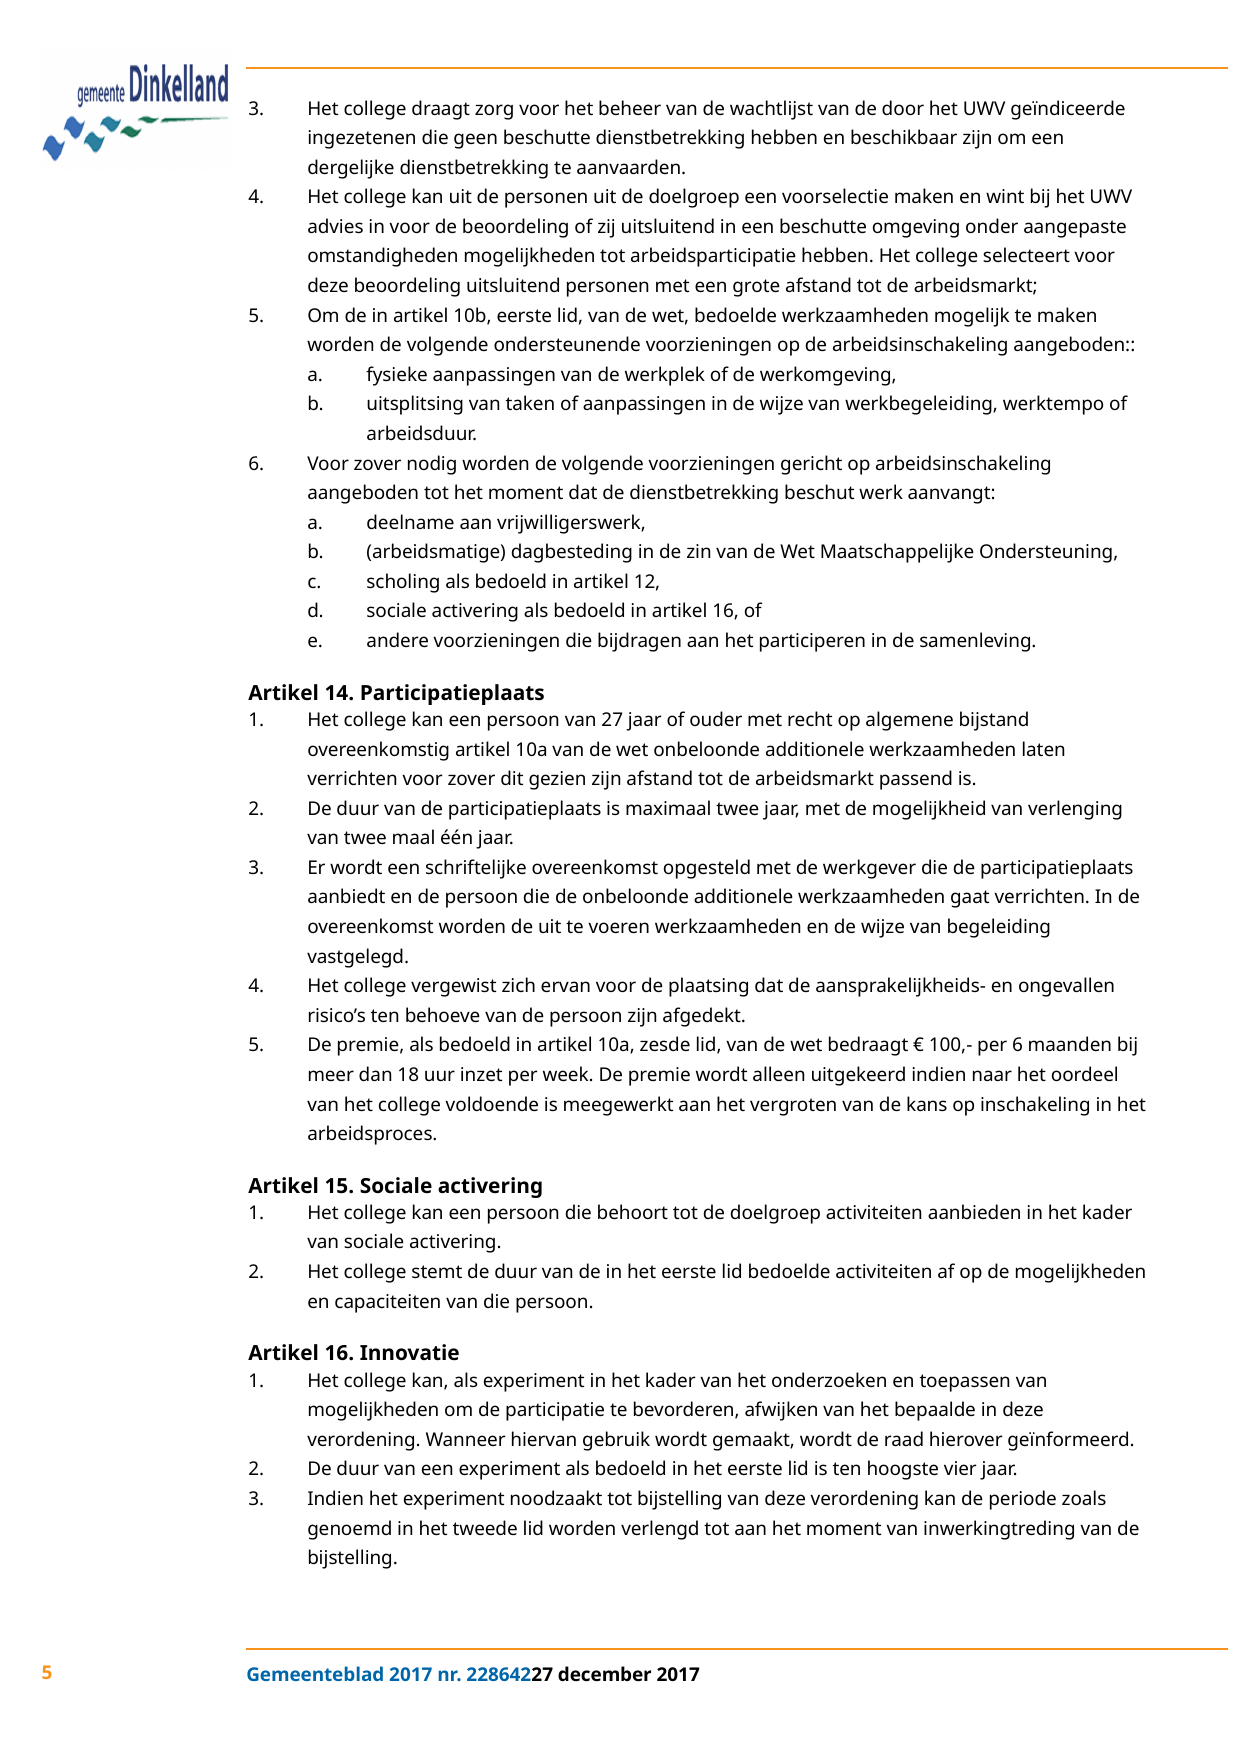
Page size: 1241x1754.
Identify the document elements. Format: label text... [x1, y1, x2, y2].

list De premie, als bedoeld in artikel 10a, zesde lid, van de wet bedraagt € 100,- per 6 maanden bij meer dan 18 uur inzet per week. De premie wordt alleen uitgekeerd indien naar het oordeel van het college voldoende is meegewerkt aan het vergroten van de kans op inschakeling in het arbeidsproces. [248, 1032, 1152, 1146]
list scholing als bedoeld in artikel 12, [307, 568, 1152, 594]
list Het college kan, als experiment in het kader van het onderzoeken en toepassen van mogelijkheden om de participatie te bevorderen, afwijken van het bepaalde in deze verordening. Wanneer hiervan gebruik wordt gemaakt, wordt de raad hierover geïnformeerd. [248, 1367, 1152, 1452]
list Het college draagt zorg voor het beheer van de wachtlijst van de door het UWV geïndiceerde ingezetenen die geen beschutte dienstbetrekking hebben en beschikbaar zijn om een dergelijke dienstbetrekking te aanvaarden. [248, 95, 1152, 180]
list Het college kan een persoon van 27 jaar of ouder met recht op algemene bijstand overeenkomstig artikel 10a van de wet onbeloonde additionele werkzaamheden laten verrichten voor zover dit gezien zijn afstand tot de arbeidsmarkt passend is. [248, 706, 1152, 791]
list uitsplitsing van taken of aanpassingen in de wijze van werkbegeleiding, werktempo of arbeidsduur. [307, 391, 1152, 446]
list Het college kan uit de personen uit de doelgroep een voorselectie maken en wint bij het UWV advies in voor de beoordeling of zij uitsluitend in een beschutte omgeving onder aangepaste omstandigheden mogelijkheden tot arbeidsparticipatie hebben. Het college selecteert voor deze beoordeling uitsluitend personen met een grote afstand tot de arbeidsmarkt; [248, 183, 1152, 298]
list fysieke aanpassingen van de werkplek of de werkomgeving, [307, 361, 1152, 387]
list Het college kan een persoon die behoort tot de doelgroep activiteiten aanbieden in het kader van sociale activering. [248, 1199, 1152, 1254]
text Artikel 15. Sociale activering [248, 1171, 1152, 1199]
list De duur van de participatieplaats is maximaal twee jaar, met de mogelijkheid van verlenging van twee maal één jaar. [248, 795, 1152, 850]
list Om de in artikel 10b, eerste lid, van de wet, bedoelde werkzaamheden mogelijk te maken worden de volgende ondersteunende voorzieningen op de arbeidsinschakeling aangeboden:: [248, 302, 1152, 357]
list Er wordt een schriftelijke overeenkomst opgesteld met de werkgever die de participatieplaats aanbiedt en de persoon die de onbeloonde additionele werkzaamheden gaat verrichten. In de overeenkomst worden de uit te voeren werkzaamheden en de wijze van begeleiding vastgelegd. [248, 854, 1152, 968]
list Indien het experiment noodzaakt tot bijstelling van deze verordening kan de periode zoals genoemd in het tweede lid worden verlengd tot aan het moment van inwerkingtreding van de bijstelling. [248, 1485, 1152, 1570]
list andere voorzieningen die bijdragen aan het participeren in de samenleving. [307, 627, 1152, 653]
picture [41, 47, 231, 172]
list (arbeidsmatige) dagbesteding in de zin van de Wet Maatschappelijke Ondersteuning, [307, 538, 1152, 564]
text Artikel 16. Innovatie [248, 1338, 1152, 1367]
list sociale activering als bedoeld in artikel 16, of [307, 598, 1152, 623]
list Het college stemt de duur van de in het eerste lid bedoelde activiteiten af op de mogelijkheden en capaciteiten van die persoon. [248, 1258, 1152, 1314]
list deelname aan vrijwilligerswerk, [307, 509, 1152, 535]
text Artikel 14. Participatieplaats [248, 678, 1152, 706]
list Het college vergewist zich ervan voor de plaatsing dat de aansprakelijkheids- en ongevallen risico’s ten behoeve van de persoon zijn afgedekt. [248, 972, 1152, 1028]
list Voor zover nodig worden de volgende voorzieningen gericht op arbeidsinschakeling aangeboden tot het moment dat de dienstbetrekking beschut werk aanvangt: [248, 450, 1152, 505]
list De duur van een experiment als bedoeld in het eerste lid is ten hoogste vier jaar. [248, 1456, 1152, 1481]
